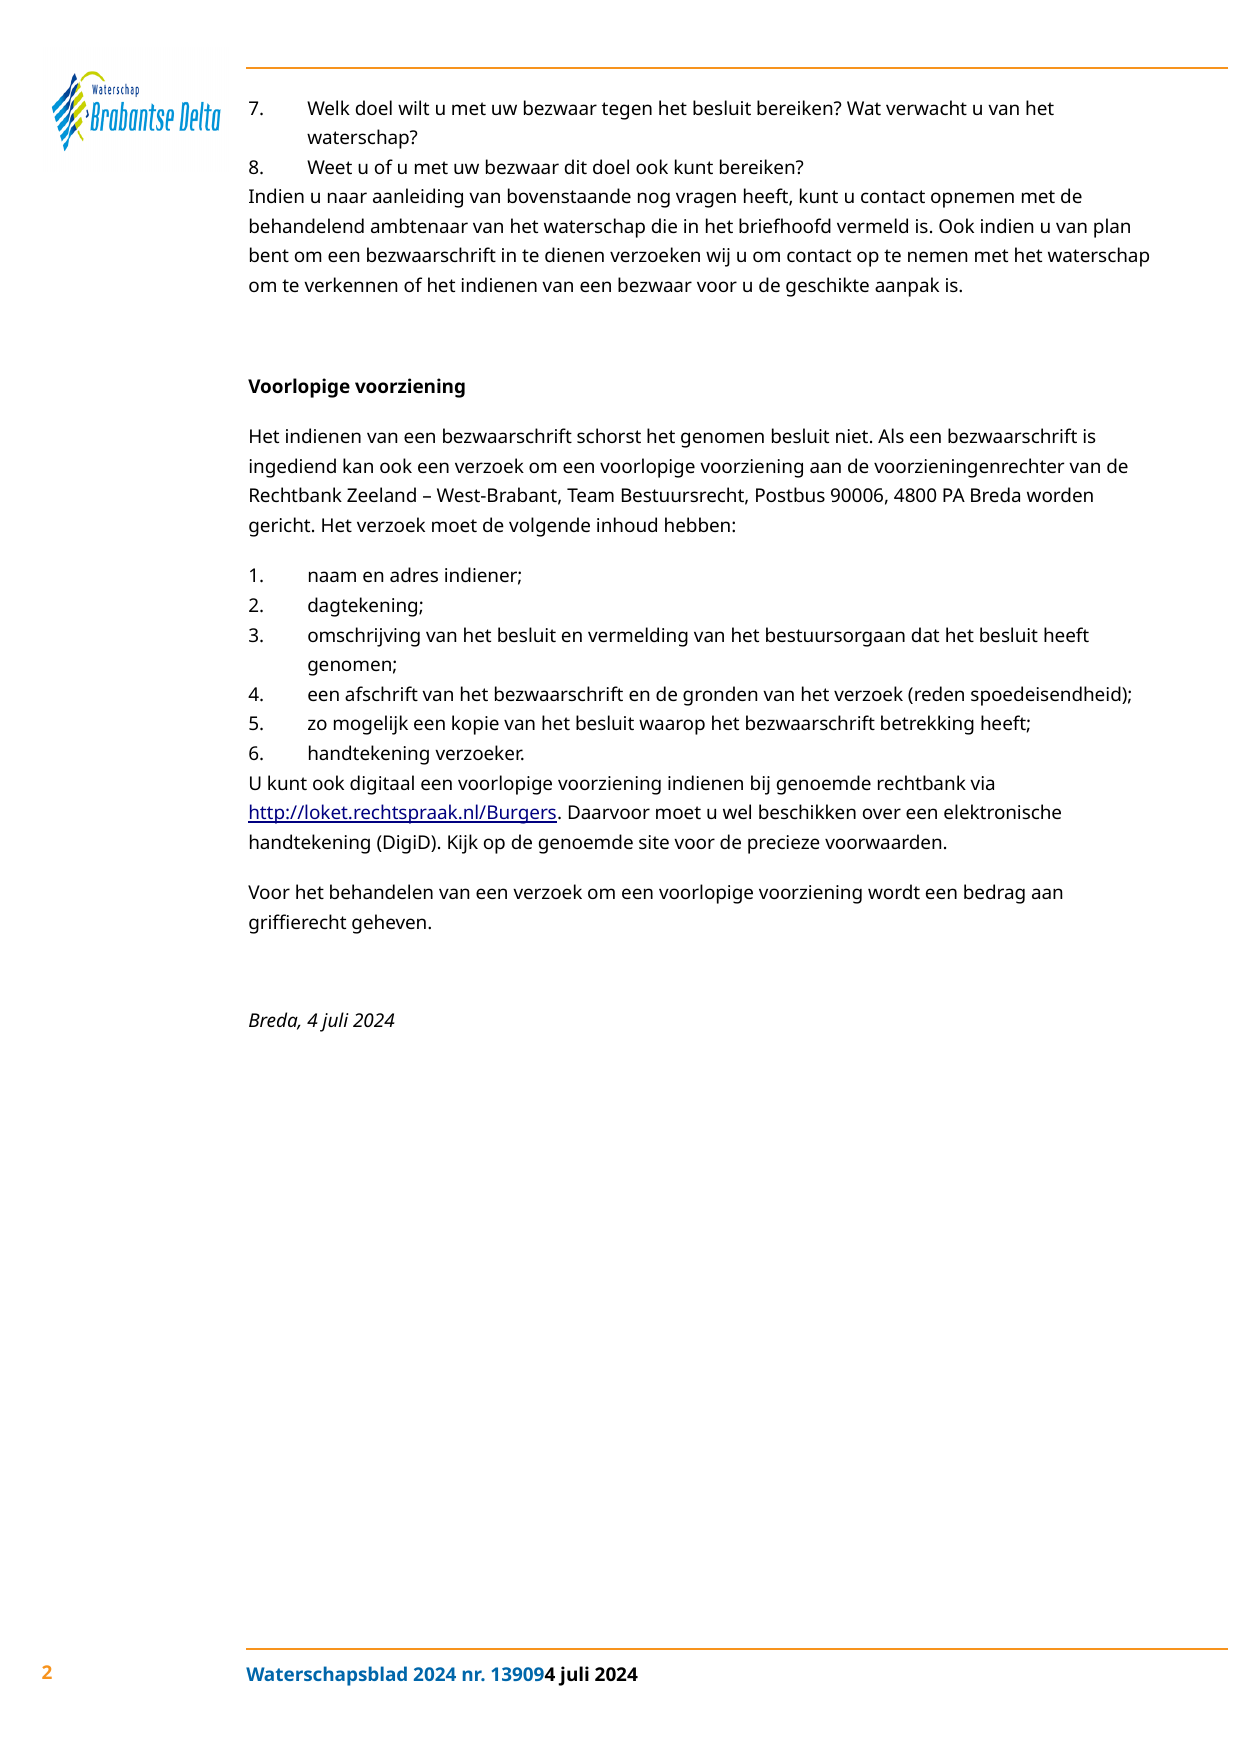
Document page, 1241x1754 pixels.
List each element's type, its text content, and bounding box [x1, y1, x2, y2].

list dagtekening; [248, 592, 1152, 618]
text Het indienen van een bezwaarschrift schorst het genomen besluit niet. Als een bezwaarschrift is ingediend kan ook een verzoek om een voorlopige voorziening aan de voorzieningenrechter van de Rechtbank Zeeland – West-Brabant, Team Bestuursrecht, Postbus 90006, 4800 PA Breda worden gericht. Het verzoek moet de volgende inhoud hebben: [248, 423, 1152, 538]
list zo mogelijk een kopie van het besluit waarop het bezwaarschrift betrekking heeft; [248, 711, 1152, 736]
text Voorlopige voorziening [248, 373, 1152, 399]
list Welk doel wilt u met uw bezwaar tegen het besluit bereiken? Wat verwacht u van het waterschap? [248, 95, 1152, 150]
picture [41, 47, 231, 172]
list naam en adres indiener; [248, 563, 1152, 588]
text Breda, 4 juli 2024 [248, 1007, 1152, 1033]
text Voor het behandelen van een verzoek om een voorlopige voorziening wordt een bedrag aan griffierecht geheven. [248, 879, 1152, 935]
list handtekening verzoeker. [248, 740, 1152, 766]
list een afschrift van het bezwaarschrift en de gronden van het verzoek (reden spoedeisendheid); [248, 681, 1152, 707]
list omschrijving van het besluit en vermelding van het bestuursorgaan dat het besluit heeft genomen; [248, 622, 1152, 677]
list Weet u of u met uw bezwaar dit doel ook kunt bereiken? [248, 154, 1152, 180]
text Indien u naar aanleiding van bovenstaande nog vragen heeft, kunt u contact opnemen met de behandelend ambtenaar van het waterschap die in het briefhoofd vermeld is. Ook indien u van plan bent om een bezwaarschrift in te dienen verzoeken wij u om contact op te nemen met het waterschap om te verkennen of het indienen van een bezwaar voor u de geschikte aanpak is. [248, 183, 1152, 298]
text U kunt ook digitaal een voorlopige voorziening indienen bij genoemde rechtbank via http://loket.rechtspraak.nl/Burgers. Daarvoor moet u wel beschikken over een elektronische handtekening (DigiD). Kijk op de genoemde site voor de precieze voorwaarden. [248, 770, 1152, 855]
